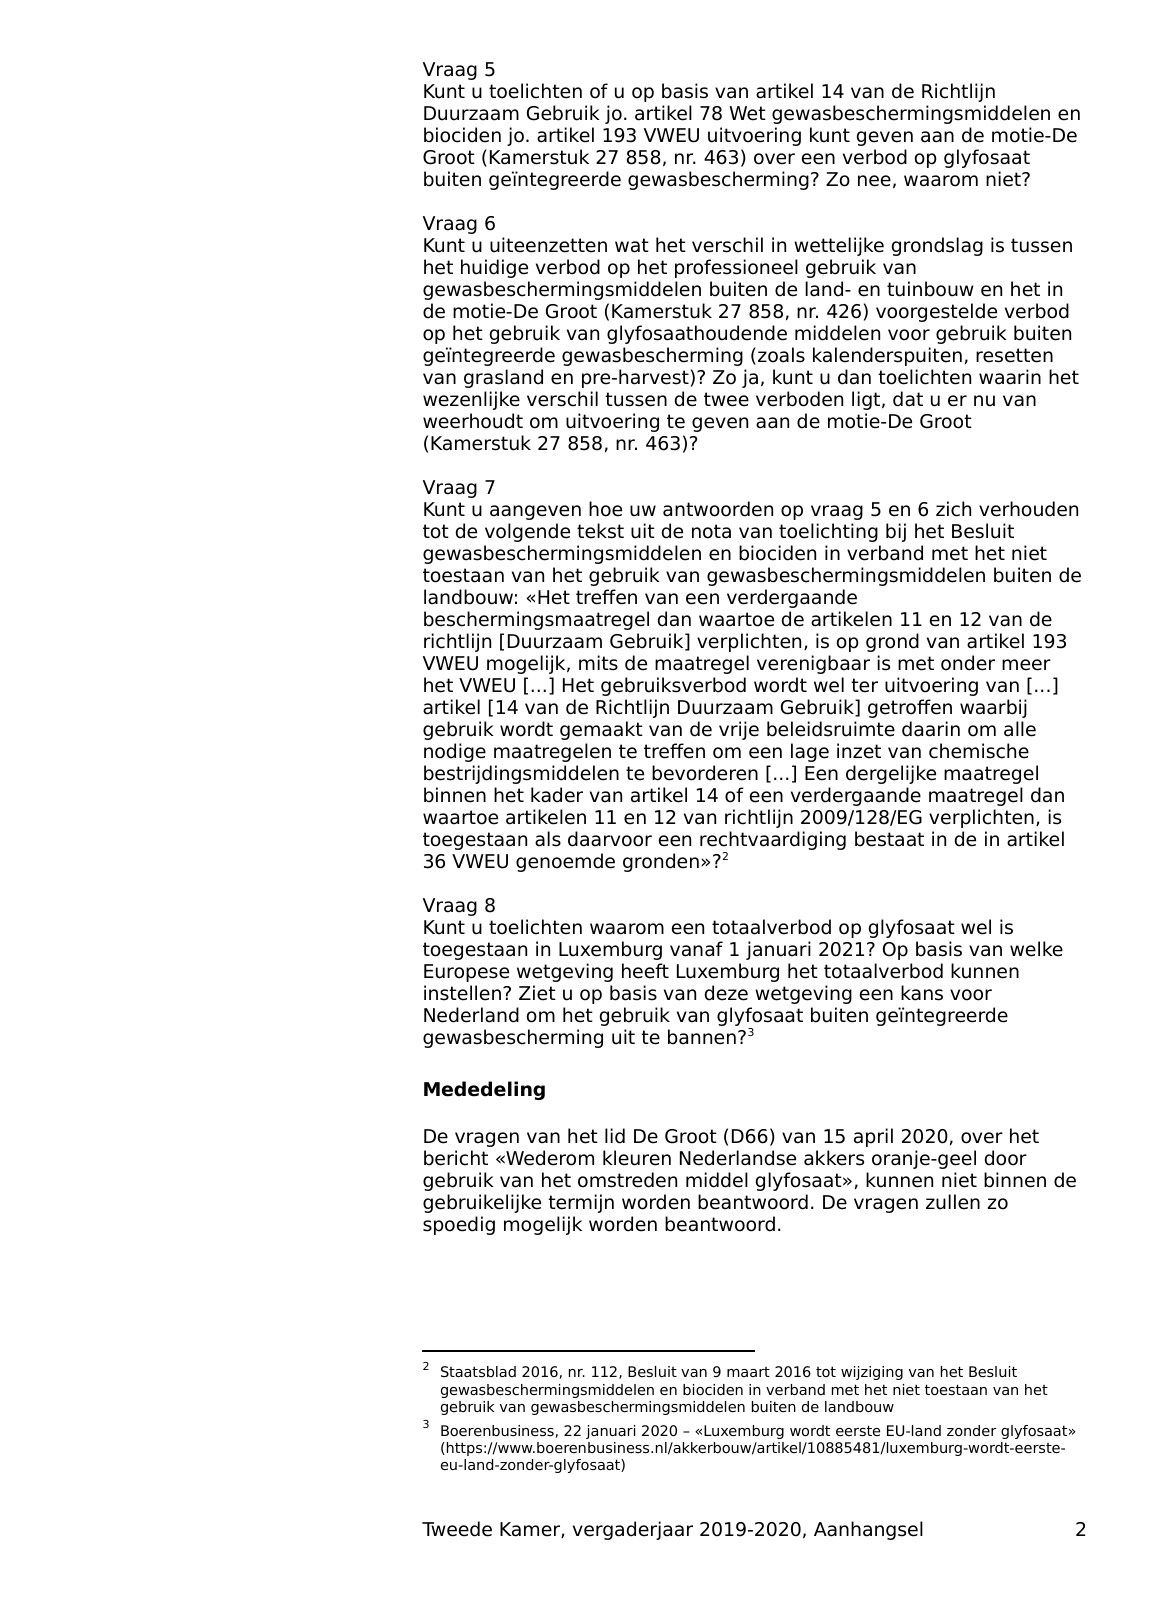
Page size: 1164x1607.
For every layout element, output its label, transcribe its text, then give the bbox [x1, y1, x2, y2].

text Kunt u toelichten of u op basis van artikel 14 van de Richtlijn Duurzaam Gebruik jo. artikel 78 Wet gewasbeschermingsmiddelen en biociden jo. artikel 193 VWEU uitvoering kunt geven aan de motie-De Groot (Kamerstuk 27 858, nr. 463) over een verbod op glyfosaat buiten geïntegreerde gewasbescherming? Zo nee, waarom niet? [422, 81, 1087, 191]
text Boerenbusiness, 22 januari 2020 – «Luxemburg wordt eerste EU-land zonder glyfosaat» (https://www.boerenbusiness.nl/akkerbouw/artikel/10885481/luxemburg-wordt-eerste-eu-land-zonder-glyfosaat) [422, 1418, 1087, 1474]
text Vraag 8 [422, 895, 1087, 917]
subtitle Mededeling [422, 1079, 1087, 1101]
text Kunt u toelichten waarom een totaalverbod op glyfosaat wel is toegestaan in Luxemburg vanaf 1 januari 2021? Op basis van welke Europese wetgeving heeft Luxemburg het totaalverbod kunnen instellen? Ziet u op basis van deze wetgeving een kans voor Nederland om het gebruik van glyfosaat buiten geïntegreerde gewasbescherming uit te bannen? [422, 917, 1087, 1049]
text Vraag 7 [422, 477, 1087, 499]
text Staatsblad 2016, nr. 112, Besluit van 9 maart 2016 tot wijziging van het Besluit gewasbeschermingsmiddelen en biociden in verband met het niet toestaan van het gebruik van gewasbeschermingsmiddelen buiten de landbouw [422, 1360, 1087, 1416]
text De vragen van het lid De Groot (D66) van 15 april 2020, over het bericht «Wederom kleuren Nederlandse akkers oranje-geel door gebruik van het omstreden middel glyfosaat», kunnen niet binnen de gebruikelijke termijn worden beantwoord. De vragen zullen zo spoedig mogelijk worden beantwoord. [422, 1126, 1087, 1236]
text Kunt u aangeven hoe uw antwoorden op vraag 5 en 6 zich verhouden tot de volgende tekst uit de nota van toelichting bij het Besluit gewasbeschermingsmiddelen en biociden in verband met het niet toestaan van het gebruik van gewasbeschermingsmiddelen buiten de landbouw: «Het treffen van een verdergaande beschermingsmaatregel dan waartoe de artikelen 11 en 12 van de richtlijn [Duurzaam Gebruik] verplichten, is op grond van artikel 193 VWEU mogelijk, mits de maatregel verenigbaar is met onder meer het VWEU [...] Het gebruiksverbod wordt wel ter uitvoering van [...] artikel [14 van de Richtlijn Duurzaam Gebruik] getroffen waarbij gebruik wordt gemaakt van de vrije beleidsruimte daarin om alle nodige maatregelen te treffen om een lage inzet van chemische bestrijdingsmiddelen te bevorderen [...] Een dergelijke maatregel binnen het kader van artikel 14 of een verdergaande maatregel dan waartoe artikelen 11 en 12 van richtlijn 2009/128/EG verplichten, is toegestaan als daarvoor een rechtvaardiging bestaat in de in artikel 36 VWEU genoemde gronden»? [422, 499, 1087, 873]
text Vraag 6 [422, 213, 1087, 235]
text Kunt u uiteenzetten wat het verschil in wettelijke grondslag is tussen het huidige verbod op het professioneel gebruik van gewasbeschermingsmiddelen buiten de land- en tuinbouw en het in de motie-De Groot (Kamerstuk 27 858, nr. 426) voorgestelde verbod op het gebruik van glyfosaathoudende middelen voor gebruik buiten geïntegreerde gewasbescherming (zoals kalenderspuiten, resetten van grasland en pre-harvest)? Zo ja, kunt u dan toelichten waarin het wezenlijke verschil tussen de twee verboden ligt, dat u er nu van weerhoudt om uitvoering te geven aan de motie-De Groot (Kamerstuk 27 858, nr. 463)? [422, 235, 1087, 455]
text Vraag 5 [422, 59, 1087, 81]
